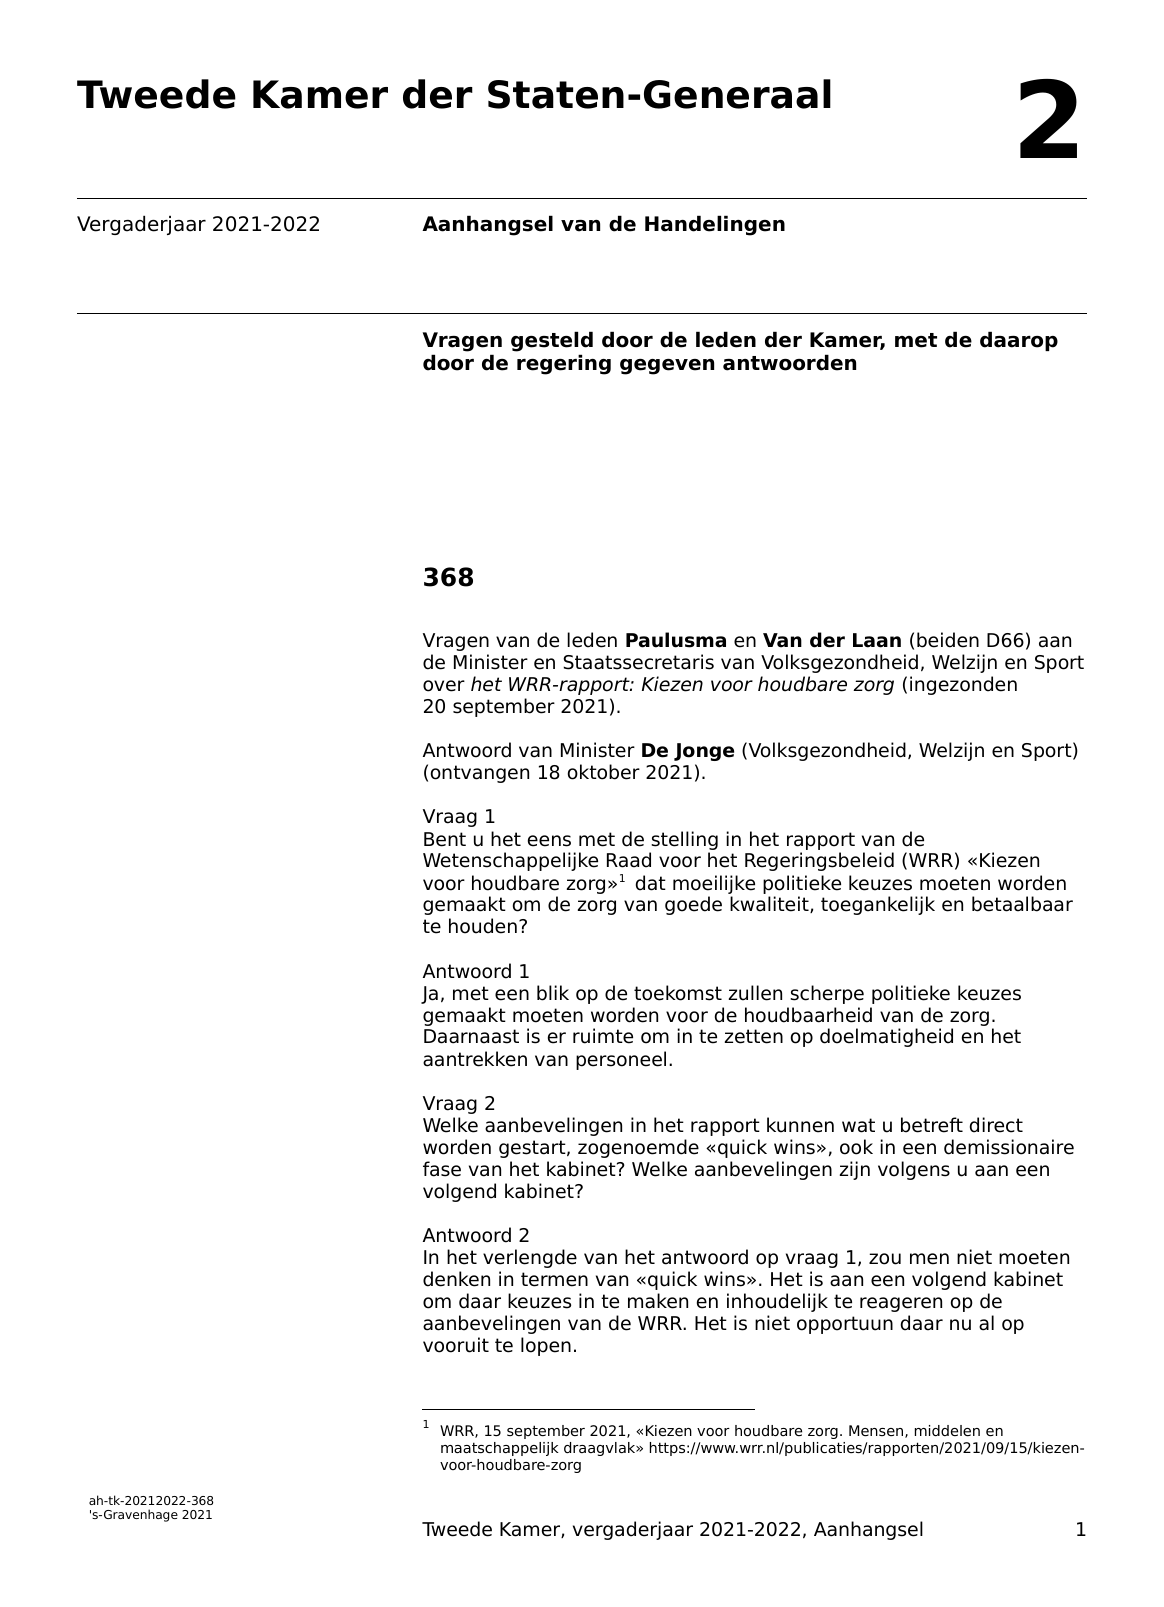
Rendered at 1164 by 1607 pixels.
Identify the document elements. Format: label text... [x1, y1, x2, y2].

text Antwoord 2 [422, 1225, 1087, 1247]
text 's-Gravenhage 2021 [88, 1508, 323, 1522]
text Vragen van de leden Paulusma en Van der Laan (beiden D66) aan de Minister en Staatssecretaris van Volksgezondheid, Welzijn en Sport over het WRR-rapport: Kiezen voor houdbare zorg (ingezonden 20 september 2021). [422, 630, 1087, 718]
text Antwoord van Minister De Jonge (Volksgezondheid, Welzijn en Sport) (ontvangen 18 oktober 2021). [422, 740, 1087, 784]
table_cell Aanhangsel van de Handelingen [422, 199, 1087, 313]
text Ja, met een blik op de toekomst zullen scherpe politieke keuzes gemaakt moeten worden voor de houdbaarheid van de zorg. Daarnaast is er ruimte om in te zetten op doelmatigheid en het aantrekken van personeel. [422, 982, 1087, 1070]
text Welke aanbevelingen in het rapport kunnen wat u betreft direct worden gestart, zogenoemde «quick wins», ook in een demissionaire fase van het kabinet? Welke aanbevelingen zijn volgens u aan een volgend kabinet? [422, 1114, 1087, 1202]
table_cell Vergaderjaar 2021-2022 [77, 199, 422, 313]
text Bent u het eens met de stelling in het rapport van de Wetenschappelijke Raad voor het Regeringsbeleid (WRR) «Kiezen voor houdbare zorg» dat moeilijke politieke keuzes moeten worden gemaakt om de zorg van goede kwaliteit, toegankelijk en betaalbaar te houden? [422, 828, 1087, 938]
text 368 [422, 563, 1087, 592]
text Antwoord 1 [422, 961, 1087, 982]
table_cell [77, 314, 422, 375]
table_header 2 [886, 59, 1087, 198]
text Vraag 1 [422, 806, 1087, 828]
table_cell Vragen gesteld door de leden der Kamer, met de daarop door de regering gegeven antwoorden [422, 314, 1087, 375]
text In het verlengde van het antwoord op vraag 1, zou men niet moeten denken in termen van «quick wins». Het is aan een volgend kabinet om daar keuzes in te maken en inhoudelijk te reageren op de aanbevelingen van de WRR. Het is niet opportuun daar nu al op vooruit te lopen. [422, 1247, 1087, 1357]
table_header Tweede Kamer der Staten-Generaal [77, 59, 886, 198]
text WRR, 15 september 2021, «Kiezen voor houdbare zorg. Mensen, middelen en maatschappelijk draagvlak» https://www.wrr.nl/publicaties/rapporten/2021/09/15/kiezen-voor-houdbare-zorg [422, 1418, 1087, 1474]
text Vraag 2 [422, 1093, 1087, 1114]
text ah-tk-20212022-368 [88, 1494, 323, 1508]
